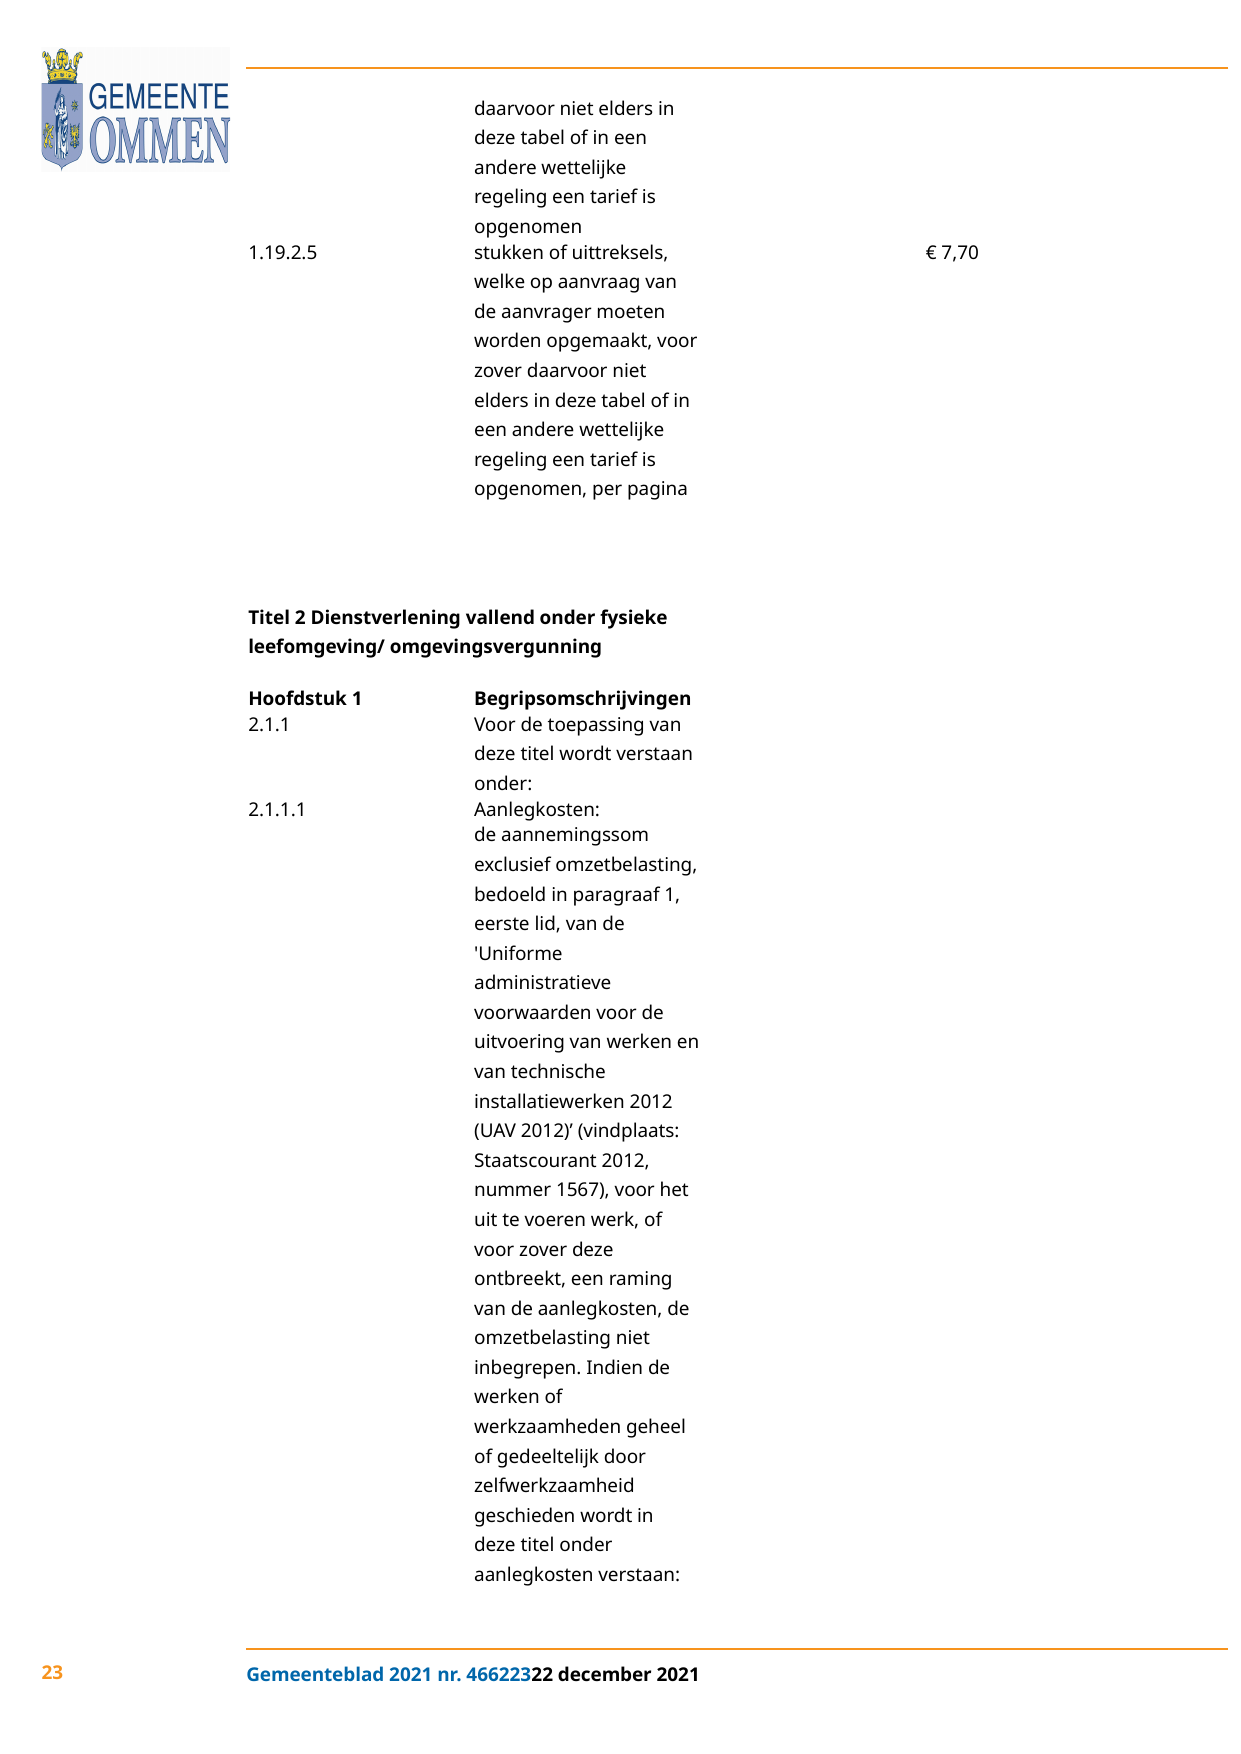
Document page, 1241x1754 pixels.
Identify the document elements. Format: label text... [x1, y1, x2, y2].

table_cell [700, 711, 926, 796]
table_cell [926, 527, 1152, 553]
table_cell [926, 553, 1152, 578]
table_cell Aanlegkosten: [474, 796, 700, 822]
table_cell [248, 579, 474, 604]
table_cell € 7,70 [926, 239, 1152, 501]
table_cell [248, 527, 474, 553]
table_cell [248, 822, 474, 1587]
table_cell [700, 501, 926, 527]
table_cell [248, 95, 474, 239]
table_cell [926, 579, 1152, 604]
table_cell [700, 822, 926, 1587]
table_cell [474, 501, 700, 527]
table_cell [700, 796, 926, 822]
table_cell Voor de toepassing van deze titel wordt verstaan onder: [474, 711, 700, 796]
table_cell [700, 660, 926, 685]
table_cell daarvoor niet elders in deze tabel of in een andere wettelijke regeling een tarief is opgenomen [474, 95, 700, 239]
table_cell [700, 604, 926, 659]
table_cell [926, 660, 1152, 685]
table_cell de aannemingssom exclusief omzetbelasting, bedoeld in paragraaf 1, eerste lid, van de 'Uniforme administratieve voorwaarden voor de uitvoering van werken en van technische installatiewerken 2012 (UAV 2012)’ (vindplaats: Staatscourant 2012, nummer 1567), voor het uit te voeren werk, of voor zover deze ontbreekt, een raming van de aanlegkosten, de omzetbelasting niet inbegrepen. Indien de werken of werkzaamheden geheel of gedeeltelijk door zelfwerkzaamheid geschieden wordt in deze titel onder aanlegkosten verstaan: [474, 822, 700, 1587]
table_cell [248, 660, 474, 685]
table_cell [474, 553, 700, 578]
table_cell [926, 604, 1152, 659]
table_cell 2.1.1.1 [248, 796, 474, 822]
table_cell stukken of uittreksels, welke op aanvraag van de aanvrager moeten worden opgemaakt, voor zover daarvoor niet elders in deze tabel of in een andere wettelijke regeling een tarief is opgenomen, per pagina [474, 239, 700, 501]
table_cell [474, 527, 700, 553]
table_cell [700, 239, 926, 501]
table_cell [926, 822, 1152, 1587]
table_cell [248, 553, 474, 578]
table_cell [926, 501, 1152, 527]
table_cell [700, 527, 926, 553]
table_cell [248, 501, 474, 527]
table_cell Hoofdstuk 1 [248, 685, 474, 711]
table_cell 1.19.2.5 [248, 239, 474, 501]
table_cell [926, 796, 1152, 822]
table_cell [700, 95, 926, 239]
table_cell [474, 660, 700, 685]
table_cell Titel 2 Dienstverlening vallend onder fysieke leefomgeving/ omgevingsvergunning [248, 604, 700, 659]
table_cell 2.1.1 [248, 711, 474, 796]
table_cell [700, 579, 926, 604]
table_cell Begripsomschrijvingen [474, 685, 700, 711]
table_cell [700, 553, 926, 578]
table_cell [926, 711, 1152, 796]
table_cell [926, 685, 1152, 711]
table_cell [700, 685, 926, 711]
picture [41, 47, 231, 172]
table_cell [474, 579, 700, 604]
table_cell [926, 95, 1152, 239]
